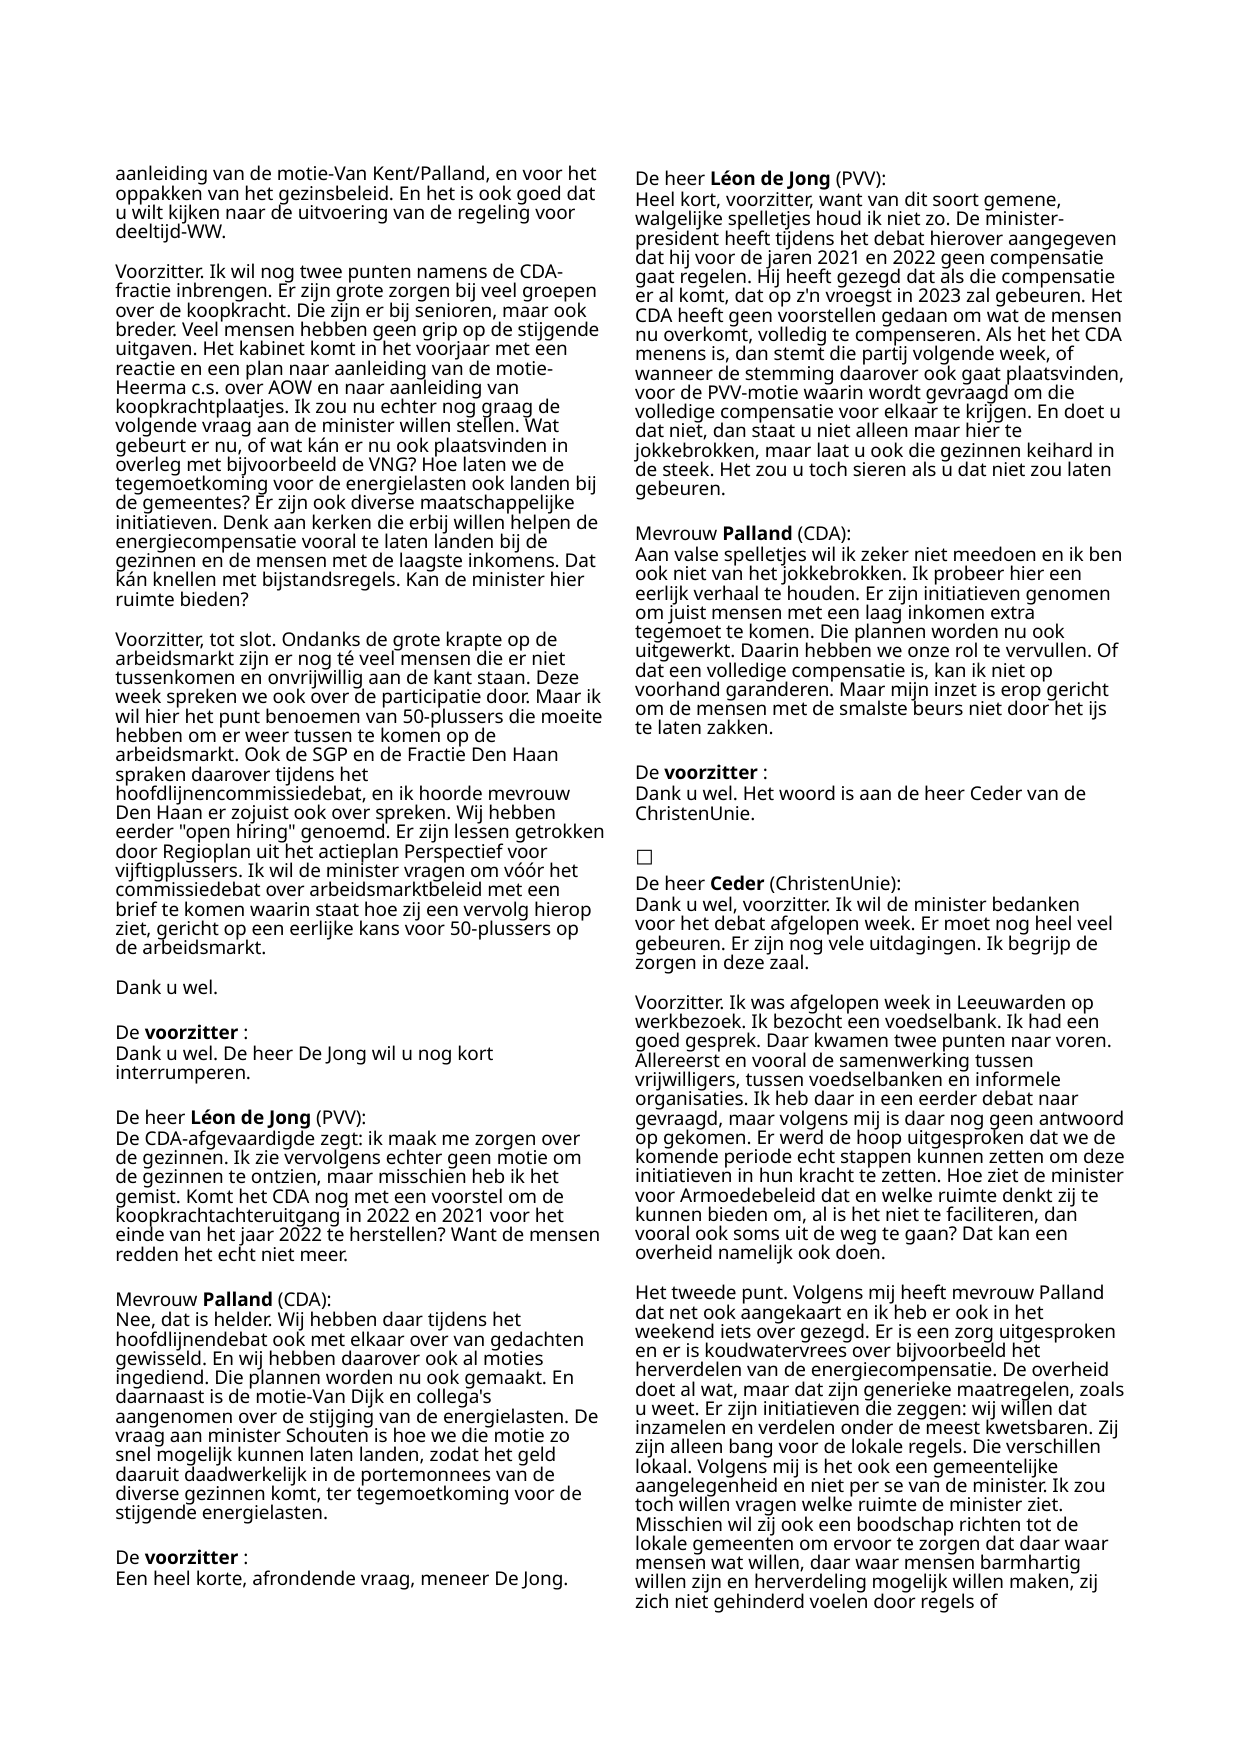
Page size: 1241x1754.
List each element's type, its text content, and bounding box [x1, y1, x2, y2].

text Mevrouw Palland (CDA): [635, 520, 1125, 546]
text De voorzitter : [115, 1019, 605, 1045]
text Nee, dat is helder. Wij hebben daar tijdens het hoofdlijnendebat ook met elkaar over van gedachten gewisseld. En wij hebben daarover ook al moties ingediend. Die plannen worden nu ook gemaakt. En daarnaast is de motie-Van Dijk en collega's aangenomen over de stijging van de energielasten. De vraag aan minister Schouten is hoe we die motie zo snel mogelijk kunnen laten landen, zodat het geld daaruit daadwerkelijk in de portemonnees van de diverse gezinnen komt, ter tegemoetkoming voor de stijgende energielasten. [115, 1311, 605, 1523]
text Dank u wel. [115, 979, 605, 998]
text De heer Léon de Jong (PVV): [115, 1104, 605, 1130]
text aanleiding van de motie-Van Kent/Palland, en voor het oppakken van het gezinsbeleid. En het is ook goed dat u wilt kijken naar de uitvoering van de regeling voor deeltijd-WW. [115, 165, 605, 242]
text Dank u wel, voorzitter. Ik wil de minister bedanken voor het debat afgelopen week. Er moet nog heel veel gebeuren. Er zijn nog vele uitdagingen. Ik begrijp de zorgen in deze zaal. [635, 896, 1125, 973]
text Voorzitter. Ik wil nog twee punten namens de CDA-fractie inbrengen. Er zijn grote zorgen bij veel groepen over de koopkracht. Die zijn er bij senioren, maar ook breder. Veel mensen hebben geen grip op de stijgende uitgaven. Het kabinet komt in het voorjaar met een reactie en een plan naar aanleiding van de motie-Heerma c.s. over AOW en naar aanleiding van koopkrachtplaatjes. Ik zou nu echter nog graag de volgende vraag aan de minister willen stellen. Wat gebeurt er nu, of wat kán er nu ook plaatsvinden in overleg met bijvoorbeeld de VNG? Hoe laten we de tegemoetkoming voor de energielasten ook landen bij de gemeentes? Er zijn ook diverse maatschappelijke initiatieven. Denk aan kerken die erbij willen helpen de energiecompensatie vooral te laten landen bij de gezinnen en de mensen met de laagste inkomens. Dat kán knellen met bijstandsregels. Kan de minister hier ruimte bieden? [115, 263, 605, 610]
text Dank u wel. De heer De Jong wil u nog kort interrumperen. [115, 1045, 605, 1083]
text Het tweede punt. Volgens mij heeft mevrouw Palland dat net ook aangekaart en ik heb er ook in het weekend iets over gezegd. Er is een zorg uitgesproken en er is koudwatervrees over bijvoorbeeld het herverdelen van de energiecompensatie. De overheid doet al wat, maar dat zijn generieke maatregelen, zoals u weet. Er zijn initiatieven die zeggen: wij willen dat inzamelen en verdelen onder de meest kwetsbaren. Zij zijn alleen bang voor de lokale regels. Die verschillen lokaal. Volgens mij is het ook een gemeentelijke aangelegenheid en niet per se van de minister. Ik zou toch willen vragen welke ruimte de minister ziet. Misschien wil zij ook een boodschap richten tot de lokale gemeenten om ervoor te zorgen dat daar waar mensen wat willen, daar waar mensen barmhartig willen zijn en herverdeling mogelijk willen maken, zij zich niet gehinderd voelen door regels of [635, 1284, 1125, 1612]
text De heer Léon de Jong (PVV): [635, 165, 1125, 191]
text Voorzitter. Ik was afgelopen week in Leeuwarden op werkbezoek. Ik bezocht een voedselbank. Ik had een goed gesprek. Daar kwamen twee punten naar voren. Allereerst en vooral de samenwerking tussen vrijwilligers, tussen voedselbanken en informele organisaties. Ik heb daar in een eerder debat naar gevraagd, maar volgens mij is daar nog geen antwoord op gekomen. Er werd de hoop uitgesproken dat we de komende periode echt stappen kunnen zetten om deze initiatieven in hun kracht te zetten. Hoe ziet de minister voor Armoedebeleid dat en welke ruimte denkt zij te kunnen bieden om, al is het niet te faciliteren, dan vooral ook soms uit de weg te gaan? Dat kan een overheid namelijk ook doen. [635, 994, 1125, 1264]
text De voorzitter : [115, 1544, 605, 1570]
text De CDA-afgevaardigde zegt: ik maak me zorgen over de gezinnen. Ik zie vervolgens echter geen motie om de gezinnen te ontzien, maar misschien heb ik het gemist. Komt het CDA nog met een voorstel om de koopkrachtachteruitgang in 2022 en 2021 voor het einde van het jaar 2022 te herstellen? Want de mensen redden het echt niet meer. [115, 1130, 605, 1265]
text Dank u wel. Het woord is aan de heer Ceder van de ChristenUnie. [635, 785, 1125, 824]
text De voorzitter : [635, 759, 1125, 785]
text Voorzitter, tot slot. Ondanks de grote krapte op de arbeidsmarkt zijn er nog té veel mensen die er niet tussenkomen en onvrijwillig aan de kant staan. Deze week spreken we ook over de participatie door. Maar ik wil hier het punt benoemen van 50-plussers die moeite hebben om er weer tussen te komen op de arbeidsmarkt. Ook de SGP en de Fractie Den Haan spraken daarover tijdens het hoofdlijnencommissiedebat, en ik hoorde mevrouw Den Haan er zojuist ook over spreken. Wij hebben eerder "open hiring" genoemd. Er zijn lessen getrokken door Regioplan uit het actieplan Perspectief voor vijftigplussers. Ik wil de minister vragen om vóór het commissiedebat over arbeidsmarktbeleid met een brief te komen waarin staat hoe zij een vervolg hierop ziet, gericht op een eerlijke kans voor 50-plussers op de arbeidsmarkt. [115, 631, 605, 958]
text ⬜ [635, 844, 1125, 870]
text Heel kort, voorzitter, want van dit soort gemene, walgelijke spelletjes houd ik niet zo. De minister-president heeft tijdens het debat hierover aangegeven dat hij voor de jaren 2021 en 2022 geen compensatie gaat regelen. Hij heeft gezegd dat als die compensatie er al komt, dat op z'n vroegst in 2023 zal gebeuren. Het CDA heeft geen voorstellen gedaan om wat de mensen nu overkomt, volledig te compenseren. Als het het CDA menens is, dan stemt die partij volgende week, of wanneer de stemming daarover ook gaat plaatsvinden, voor de PVV-motie waarin wordt gevraagd om die volledige compensatie voor elkaar te krijgen. En doet u dat niet, dan staat u niet alleen maar hier te jokkebrokken, maar laat u ook die gezinnen keihard in de steek. Het zou u toch sieren als u dat niet zou laten gebeuren. [635, 191, 1125, 499]
text Een heel korte, afrondende vraag, meneer De Jong. [115, 1570, 605, 1589]
text Aan valse spelletjes wil ik zeker niet meedoen en ik ben ook niet van het jokkebrokken. Ik probeer hier een eerlijk verhaal te houden. Er zijn initiatieven genomen om juist mensen met een laag inkomen extra tegemoet te komen. Die plannen worden nu ook uitgewerkt. Daarin hebben we onze rol te vervullen. Of dat een volledige compensatie is, kan ik niet op voorhand garanderen. Maar mijn inzet is erop gericht om de mensen met de smalste beurs niet door het ijs te laten zakken. [635, 546, 1125, 739]
text De heer Ceder (ChristenUnie): [635, 870, 1125, 896]
text Mevrouw Palland (CDA): [115, 1286, 605, 1311]
